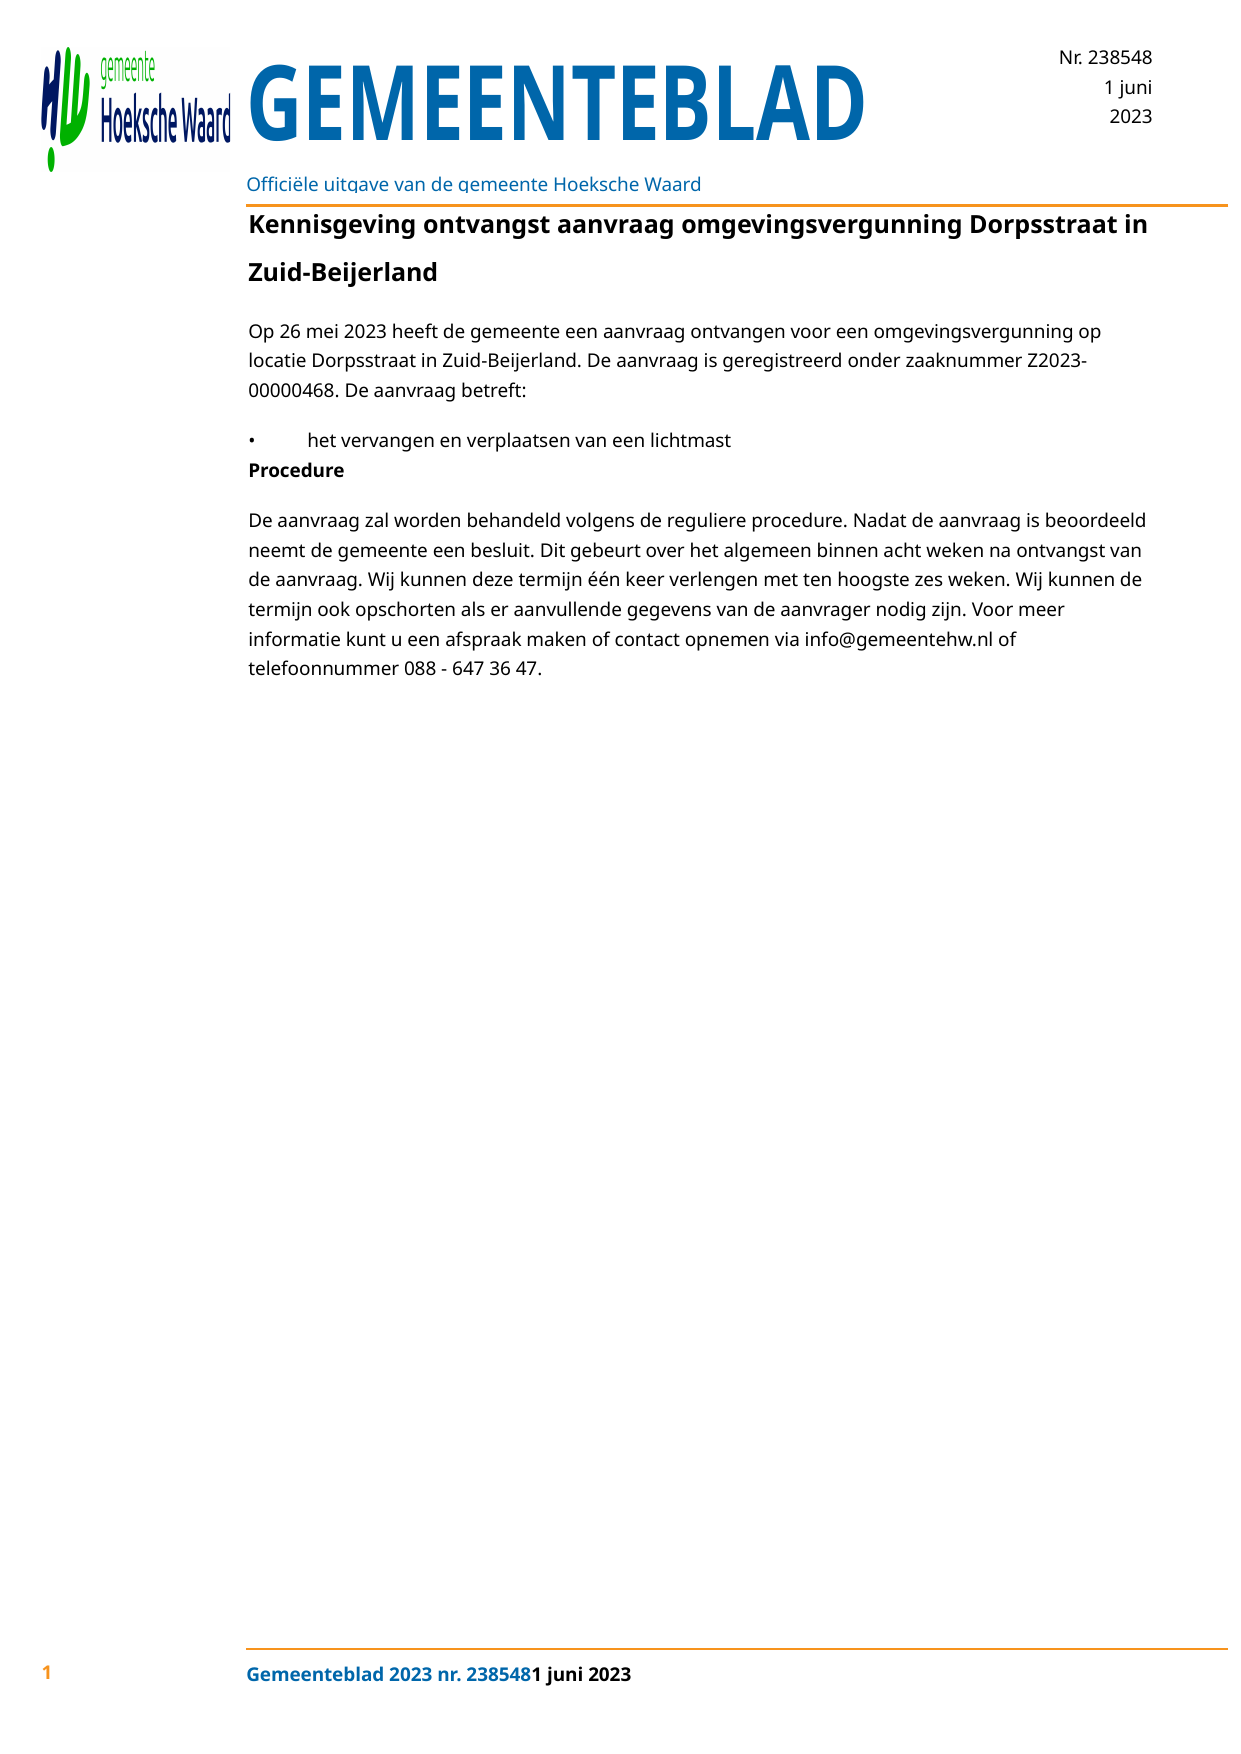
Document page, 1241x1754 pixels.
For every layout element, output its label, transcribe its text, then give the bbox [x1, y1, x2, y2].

text De aanvraag zal worden behandeld volgens de reguliere procedure. Nadat de aanvraag is beoordeeld neemt de gemeente een besluit. Dit gebeurt over het algemeen binnen acht weken na ontvangst van de aanvraag. Wij kunnen deze termijn één keer verlengen met ten hoogste zes weken. Wij kunnen de termijn ook opschorten als er aanvullende gegevens van de aanvrager nodig zijn. Voor meer informatie kunt u een afspraak maken of contact opnemen via info@gemeentehw.nl of telefoonnummer 088 - 647 36 47. [248, 507, 1152, 681]
list het vervangen en verplaatsen van een lichtmast [248, 427, 1152, 453]
picture [41, 47, 231, 172]
text Op 26 mei 2023 heeft de gemeente een aanvraag ontvangen voor een omgevingsvergunning op locatie Dorpsstraat in Zuid-Beijerland. De aanvraag is geregistreerd onder zaaknummer Z2023-00000468. De aanvraag betreft: [248, 318, 1152, 403]
text Procedure [248, 457, 1152, 483]
text Kennisgeving ontvangst aanvraag omgevingsvergunning Dorpsstraat in Zuid-Beijerland [248, 207, 1152, 288]
